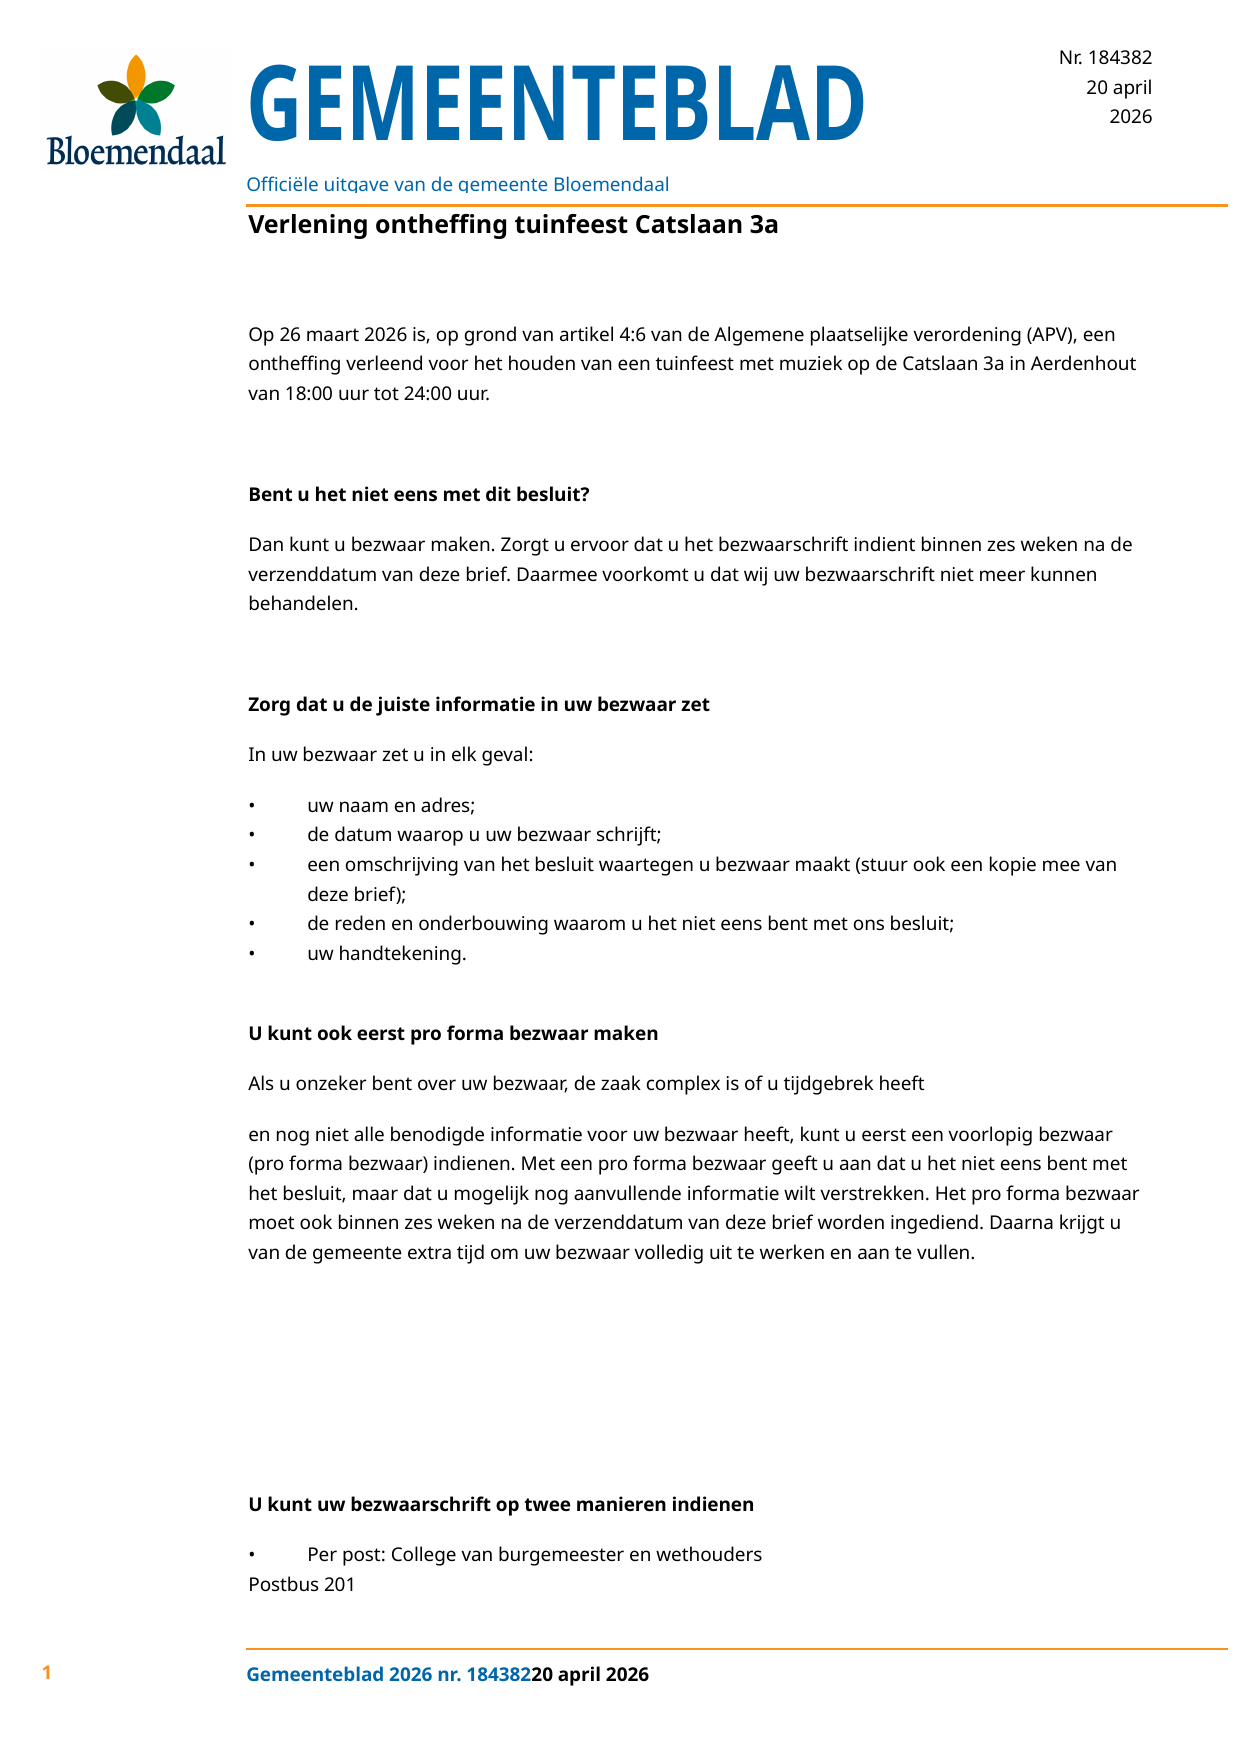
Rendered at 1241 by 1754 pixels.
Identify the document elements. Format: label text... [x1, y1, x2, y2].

list de datum waarop u uw bezwaar schrijft; [248, 822, 1152, 847]
text Postbus 201 [248, 1571, 1152, 1597]
picture [41, 47, 231, 172]
list uw handtekening. [248, 940, 1152, 966]
list de reden en onderbouwing waarom u het niet eens bent met ons besluit; [248, 910, 1152, 936]
text U kunt ook eerst pro forma bezwaar maken [248, 1020, 1152, 1046]
text In uw bezwaar zet u in elk geval: [248, 742, 1152, 767]
text Dan kunt u bezwaar maken. Zorgt u ervoor dat u het bezwaarschrift indient binnen zes weken na de verzenddatum van deze brief. Daarmee voorkomt u dat wij uw bezwaarschrift niet meer kunnen behandelen. [248, 531, 1152, 616]
text U kunt uw bezwaarschrift op twee manieren indienen [248, 1491, 1152, 1517]
text Zorg dat u de juiste informatie in uw bezwaar zet [248, 691, 1152, 717]
list uw naam en adres; [248, 792, 1152, 818]
text Op 26 maart 2026 is, op grond van artikel 4:6 van de Algemene plaatselijke verordening (APV), een ontheffing verleend voor het houden van een tuinfeest met muziek op de Catslaan 3a in Aerdenhout van 18:00 uur tot 24:00 uur. [248, 321, 1152, 406]
text Als u onzeker bent over uw bezwaar, de zaak complex is of u tijdgebrek heeft [248, 1070, 1152, 1096]
text Bent u het niet eens met dit besluit? [248, 481, 1152, 506]
text Verlening ontheffing tuinfeest Catslaan 3a [248, 207, 1152, 241]
list Per post: College van burgemeester en wethouders [248, 1542, 1152, 1567]
text en nog niet alle benodigde informatie voor uw bezwaar heeft, kunt u eerst een voorlopig bezwaar (pro forma bezwaar) indienen. Met een pro forma bezwaar geeft u aan dat u het niet eens bent met het besluit, maar dat u mogelijk nog aanvullende informatie wilt verstrekken. Het pro forma bezwaar moet ook binnen zes weken na de verzenddatum van deze brief worden ingediend. Daarna krijgt u van de gemeente extra tijd om uw bezwaar volledig uit te werken en aan te vullen. [248, 1121, 1152, 1265]
list een omschrijving van het besluit waartegen u bezwaar maakt (stuur ook een kopie mee van deze brief); [248, 851, 1152, 906]
